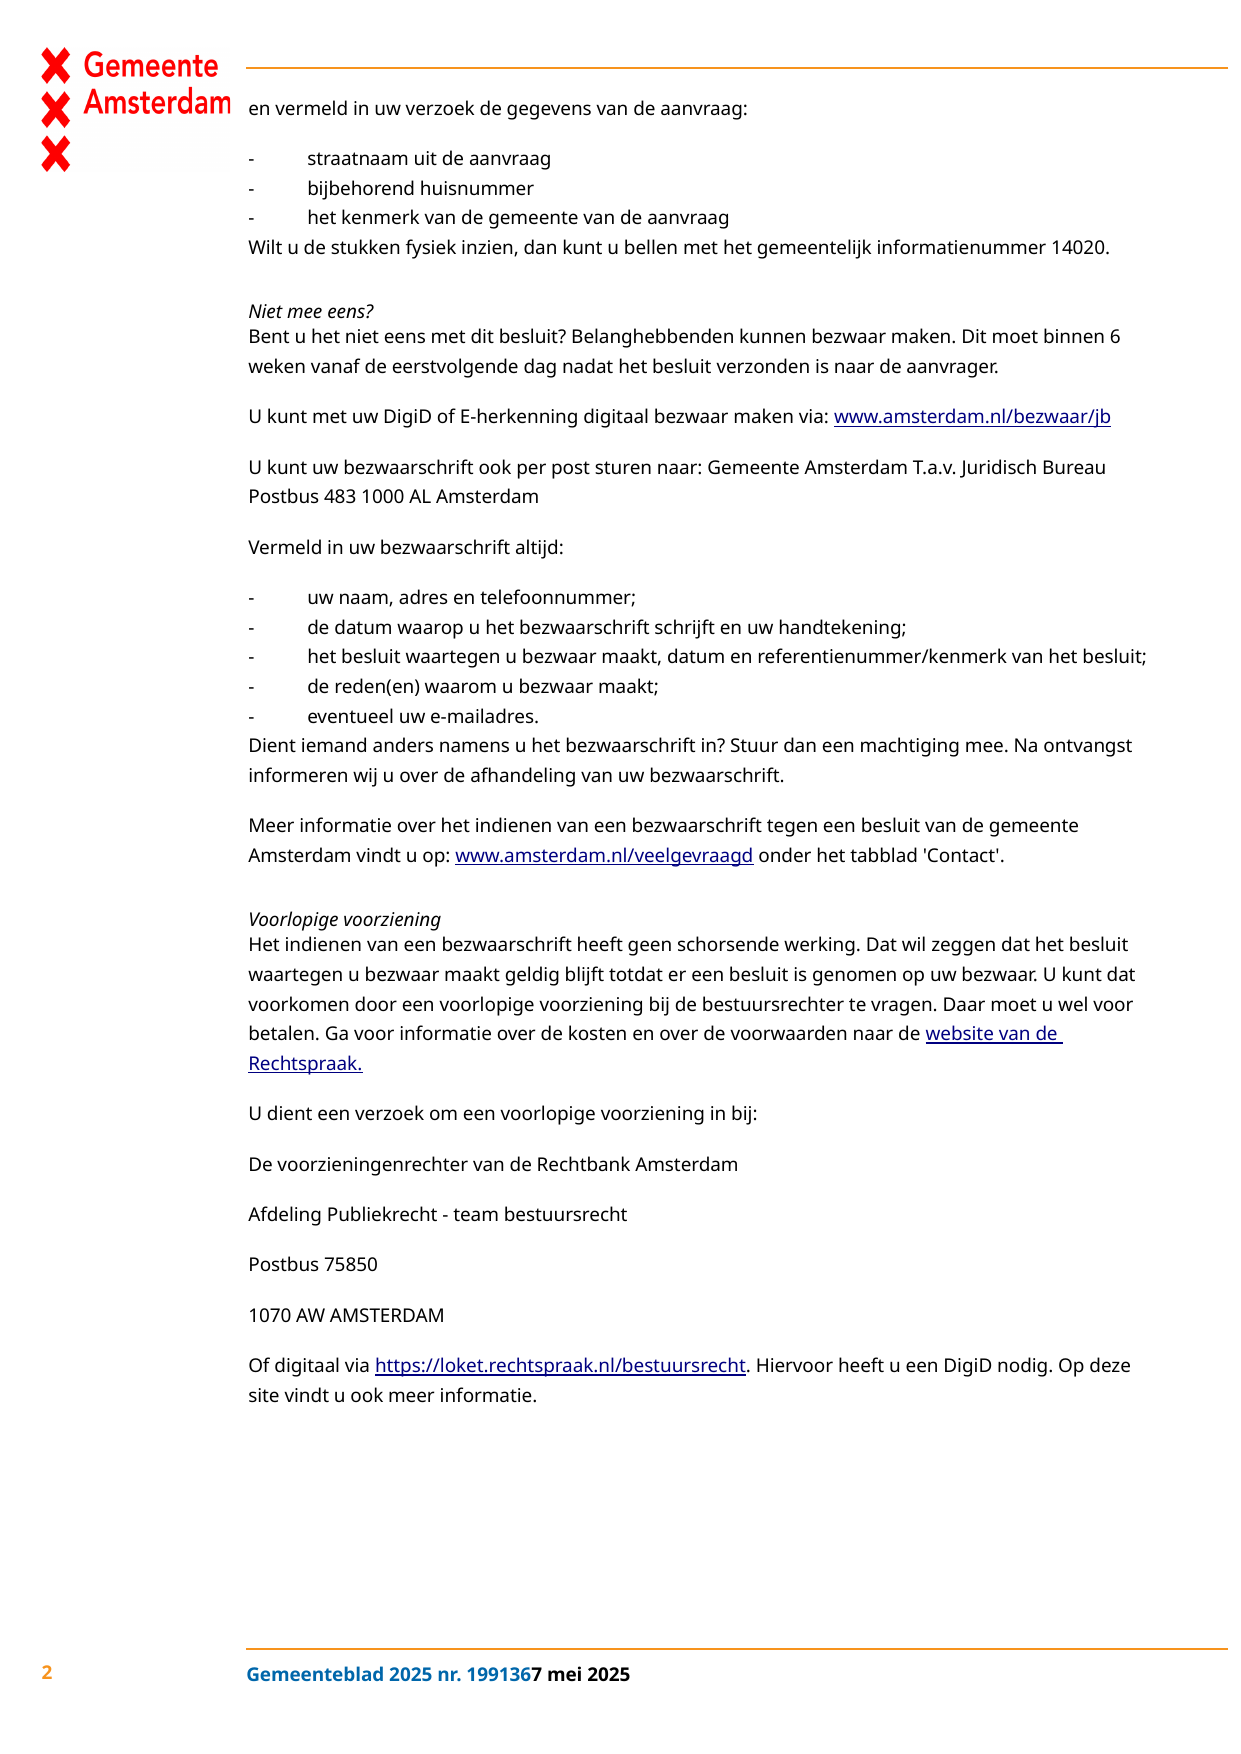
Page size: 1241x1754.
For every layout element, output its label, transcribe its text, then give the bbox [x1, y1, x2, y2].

text Meer informatie over het indienen van een bezwaarschrift tegen een besluit van de gemeente Amsterdam vindt u op: www.amsterdam.nl/veelgevraagd onder het tabblad 'Contact'. [248, 812, 1152, 868]
text Het indienen van een bezwaarschrift heeft geen schorsende werking. Dat wil zeggen dat het besluit waartegen u bezwaar maakt geldig blijft totdat er een besluit is genomen op uw bezwaar. U kunt dat voorkomen door een voorlopige voorziening bij de bestuursrechter te vragen. Daar moet u wel voor betalen. Ga voor informatie over de kosten en over de voorwaarden naar de website van de Rechtspraak. [248, 932, 1152, 1076]
text 1070 AW AMSTERDAM [248, 1302, 1152, 1328]
text U kunt uw bezwaarschrift ook per post sturen naar: Gemeente Amsterdam T.a.v. Juridisch Bureau Postbus 483 1000 AL Amsterdam [248, 454, 1152, 509]
text en vermeld in uw verzoek de gegevens van de aanvraag: [248, 95, 1152, 121]
text De voorzieningenrechter van de Rechtbank Amsterdam [248, 1151, 1152, 1177]
list bijbehorend huisnummer [248, 175, 1152, 201]
text Wilt u de stukken fysiek inzien, dan kunt u bellen met het gemeentelijk informatienummer 14020. [248, 234, 1152, 260]
text Of digitaal via https://loket.rechtspraak.nl/bestuursrecht. Hiervoor heeft u een DigiD nodig. Op deze site vindt u ook meer informatie. [248, 1352, 1152, 1408]
text U kunt met uw DigiD of E-herkenning digitaal bezwaar maken via: www.amsterdam.nl/bezwaar/jb [248, 404, 1152, 429]
text U dient een verzoek om een voorlopige voorziening in bij: [248, 1100, 1152, 1126]
list het besluit waartegen u bezwaar maakt, datum en referentienummer/kenmerk van het besluit; [248, 644, 1152, 669]
list eventueel uw e-mailadres. [248, 703, 1152, 728]
text Postbus 75850 [248, 1252, 1152, 1277]
text Dient iemand anders namens u het bezwaarschrift in? Stuur dan een machtiging mee. Na ontvangst informeren wij u over de afhandeling van uw bezwaarschrift. [248, 732, 1152, 788]
list straatnaam uit de aanvraag [248, 145, 1152, 171]
text Afdeling Publiekrecht - team bestuursrecht [248, 1201, 1152, 1227]
text Niet mee eens? [248, 298, 1152, 324]
list de reden(en) waarom u bezwaar maakt; [248, 673, 1152, 699]
picture [41, 47, 231, 172]
list de datum waarop u het bezwaarschrift schrijft en uw handtekening; [248, 614, 1152, 640]
list het kenmerk van de gemeente van de aanvraag [248, 204, 1152, 230]
text Bent u het niet eens met dit besluit? Belanghebbenden kunnen bezwaar maken. Dit moet binnen 6 weken vanaf de eerstvolgende dag nadat het besluit verzonden is naar de aanvrager. [248, 324, 1152, 379]
text Voorlopige voorziening [248, 906, 1152, 932]
list uw naam, adres en telefoonnummer; [248, 584, 1152, 610]
text Vermeld in uw bezwaarschrift altijd: [248, 534, 1152, 560]
